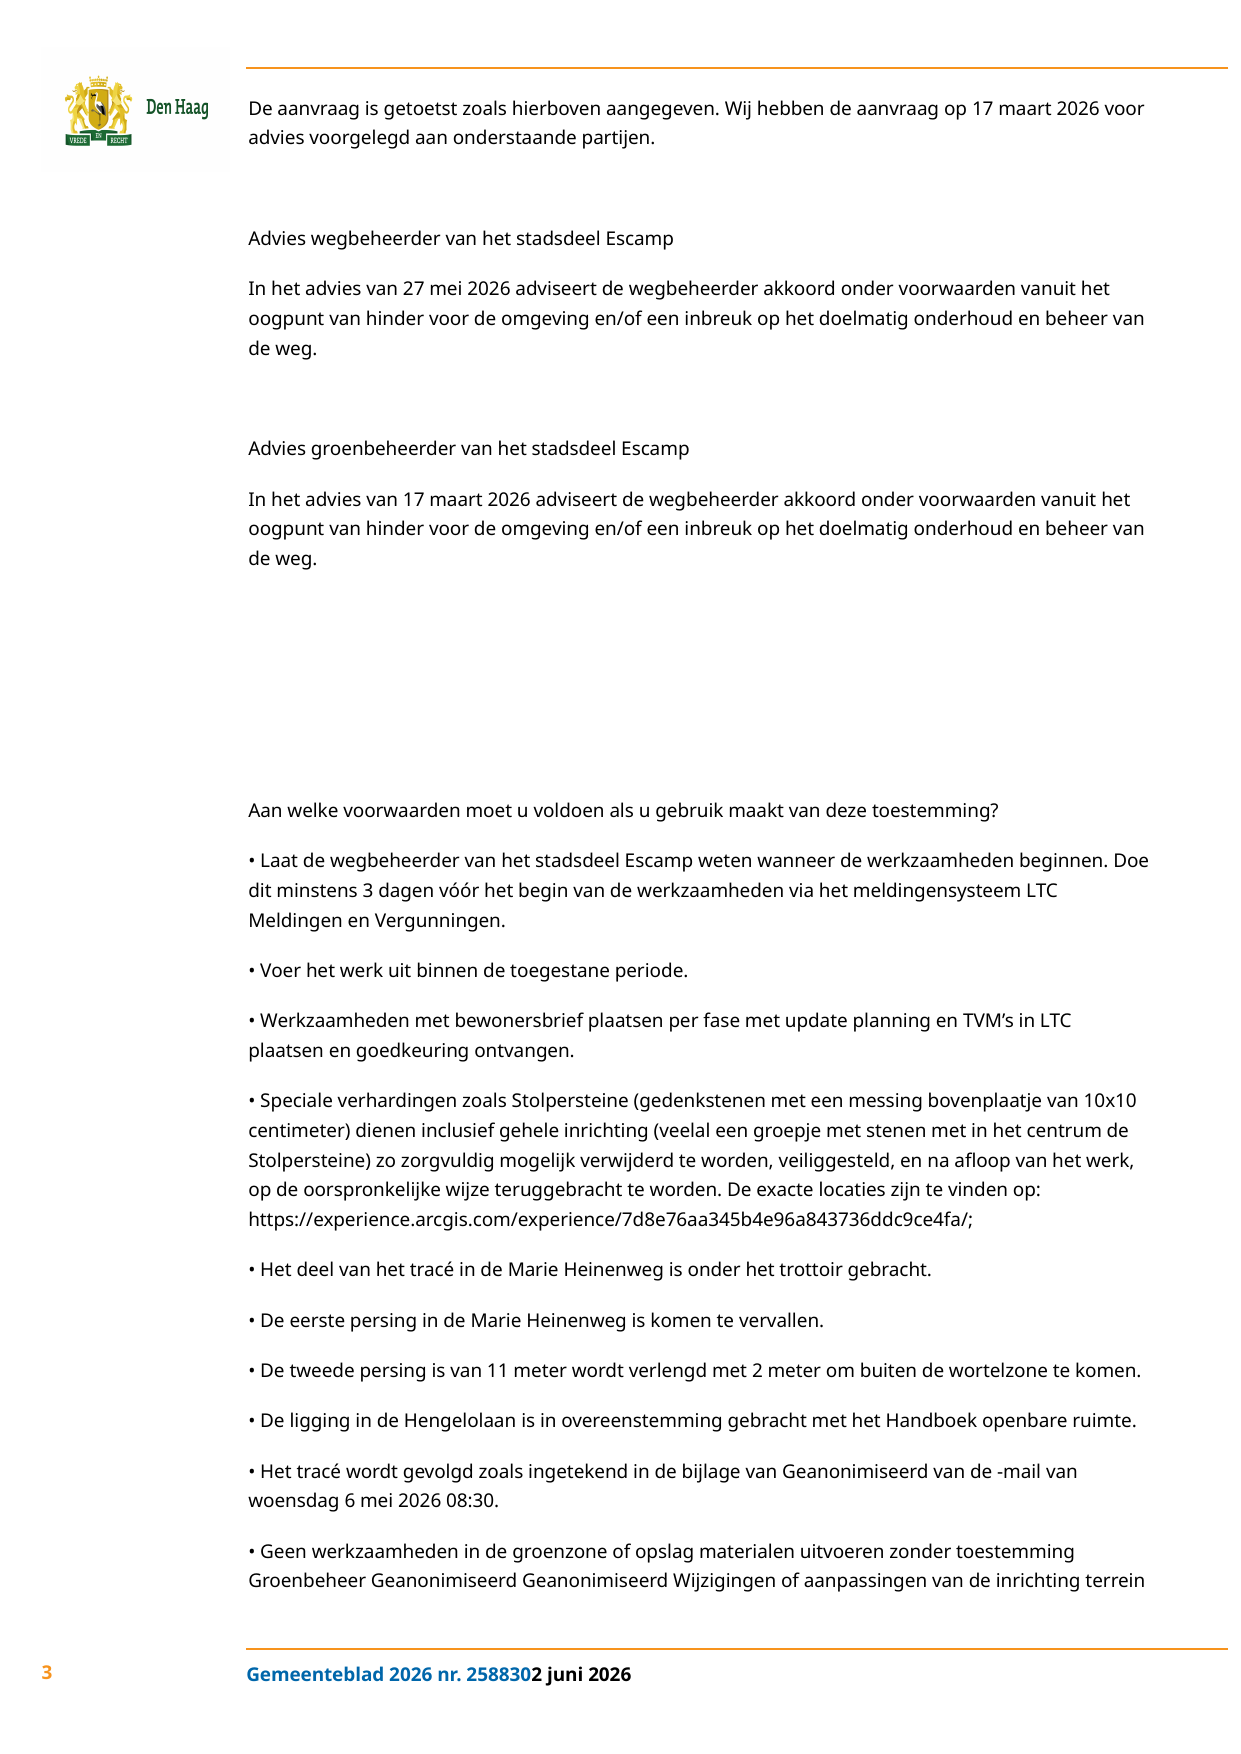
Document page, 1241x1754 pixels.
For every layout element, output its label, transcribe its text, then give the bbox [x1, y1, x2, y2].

text • Het tracé wordt gevolgd zoals ingetekend in de bijlage van Geanonimiseerd van de -mail van woensdag 6 mei 2026 08:30. [248, 1458, 1152, 1513]
text • De tweede persing is van 11 meter wordt verlengd met 2 meter om buiten de wortelzone te komen. [248, 1357, 1152, 1383]
text De aanvraag is getoetst zoals hierboven aangegeven. Wij hebben de aanvraag op 17 maart 2026 voor advies voorgelegd aan onderstaande partijen. [248, 95, 1152, 150]
text In het advies van 27 mei 2026 adviseert de wegbeheerder akkoord onder voorwaarden vanuit het oogpunt van hinder voor de omgeving en/of een inbreuk op het doelmatig onderhoud en beheer van de weg. [248, 276, 1152, 361]
text Advies groenbeheerder van het stadsdeel Escamp [248, 436, 1152, 461]
text • Speciale verhardingen zoals Stolpersteine (gedenkstenen met een messing bovenplaatje van 10x10 centimeter) dienen inclusief gehele inrichting (veelal een groepje met stenen met in het centrum de Stolpersteine) zo zorgvuldig mogelijk verwijderd te worden, veiliggesteld, en na afloop van het werk, op de oorspronkelijke wijze teruggebracht te worden. De exacte locaties zijn te vinden op: https://experience.arcgis.com/experience/7d8e76aa345b4e96a843736ddc9ce4fa/; [248, 1088, 1152, 1232]
text • Geen werkzaamheden in de groenzone of opslag materialen uitvoeren zonder toestemming Groenbeheer Geanonimiseerd Geanonimiseerd Wijzigingen of aanpassingen van de inrichting terrein [248, 1538, 1152, 1593]
text • De eerste persing in de Marie Heinenweg is komen te vervallen. [248, 1307, 1152, 1333]
text • Het deel van het tracé in de Marie Heinenweg is onder het trottoir gebracht. [248, 1256, 1152, 1282]
text • De ligging in de Hengelolaan is in overeenstemming gebracht met het Handboek openbare ruimte. [248, 1408, 1152, 1433]
text • Laat de wegbeheerder van het stadsdeel Escamp weten wanneer de werkzaamheden beginnen. Doe dit minstens 3 dagen vóór het begin van de werkzaamheden via het meldingensysteem LTC Meldingen en Vergunningen. [248, 848, 1152, 933]
text Aan welke voorwaarden moet u voldoen als u gebruik maakt van deze toestemming? [248, 797, 1152, 823]
text In het advies van 17 maart 2026 adviseert de wegbeheerder akkoord onder voorwaarden vanuit het oogpunt van hinder voor de omgeving en/of een inbreuk op het doelmatig onderhoud en beheer van de weg. [248, 486, 1152, 571]
text Advies wegbeheerder van het stadsdeel Escamp [248, 225, 1152, 251]
text • Werkzaamheden met bewonersbrief plaatsen per fase met update planning en TVM’s in LTC plaatsen en goedkeuring ontvangen. [248, 1008, 1152, 1063]
picture [41, 47, 231, 172]
text • Voer het werk uit binnen de toegestane periode. [248, 957, 1152, 983]
